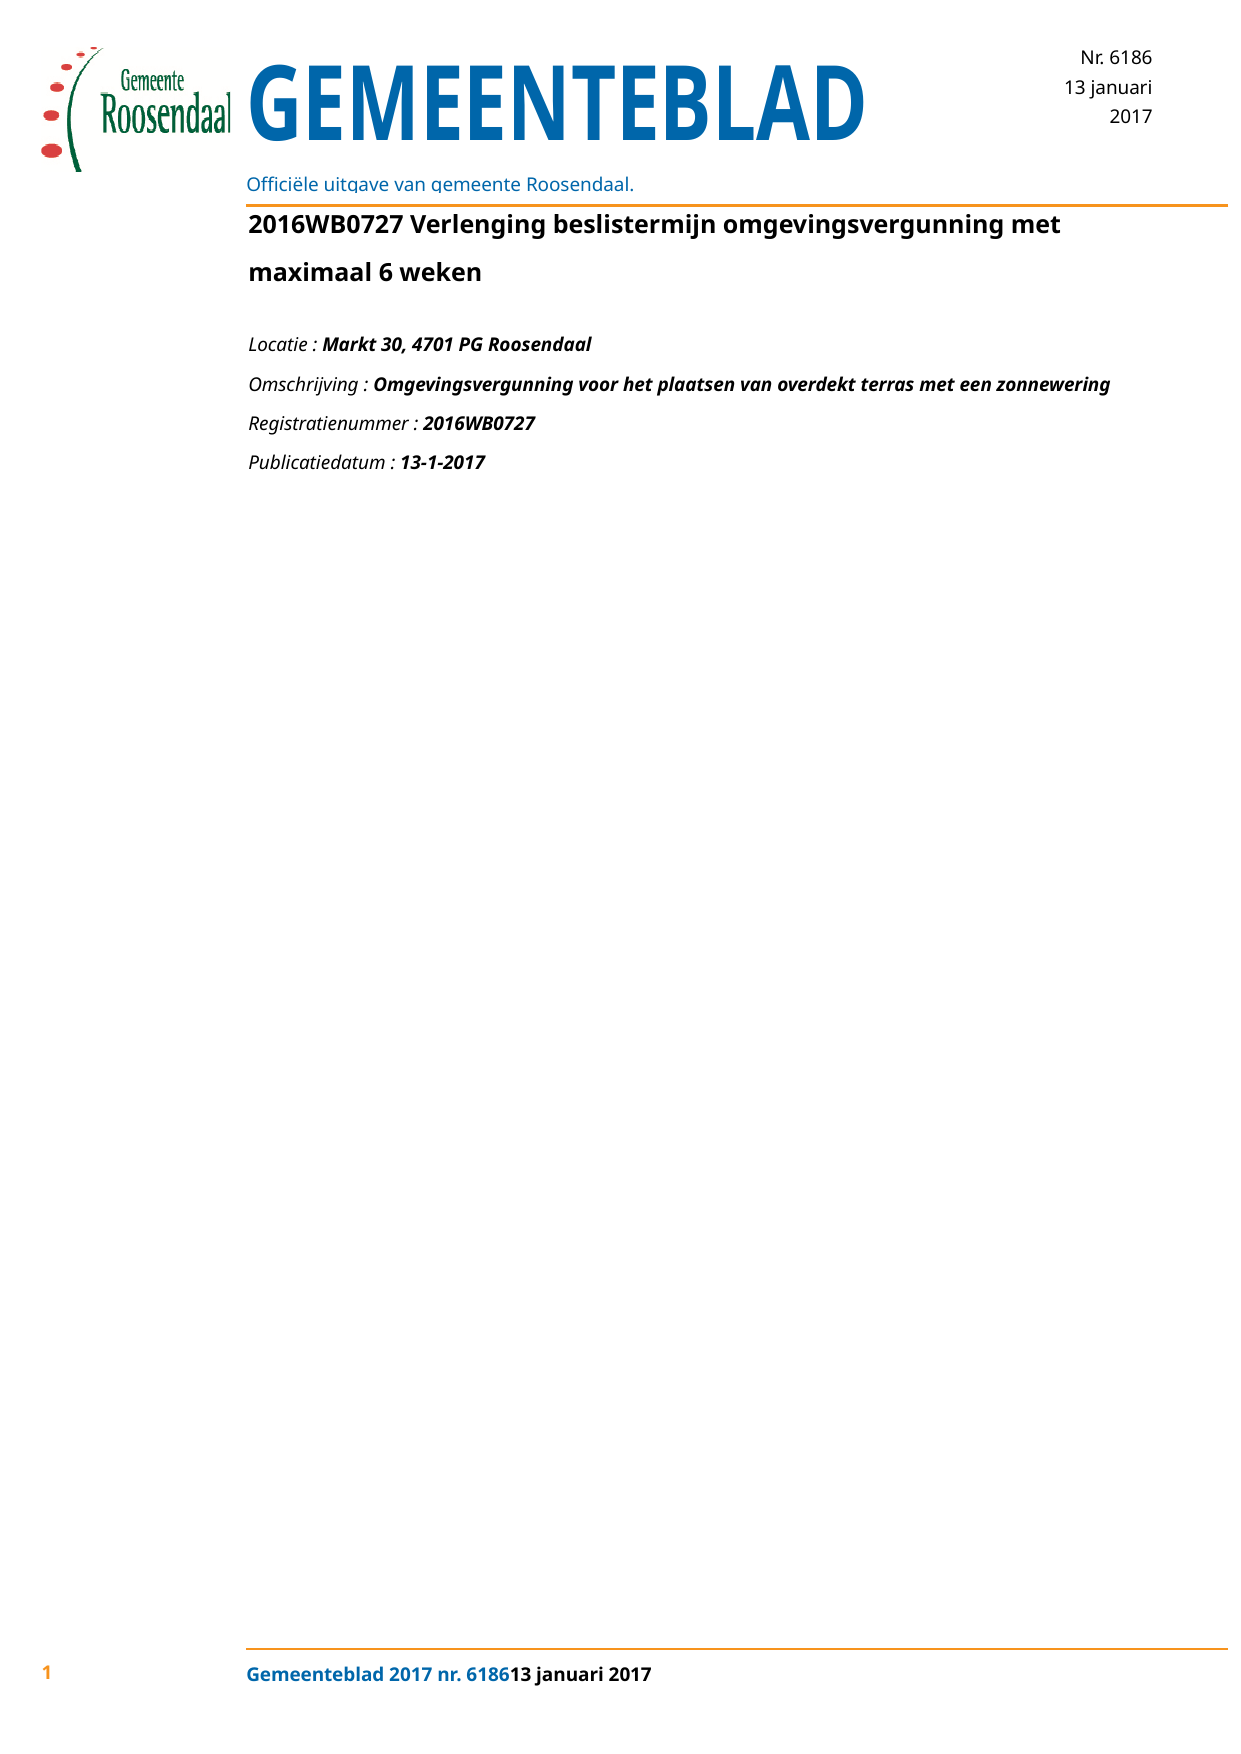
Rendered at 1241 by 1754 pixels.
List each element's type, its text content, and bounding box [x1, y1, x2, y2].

text Publicatiedatum : 13-1-2017 [248, 449, 1152, 475]
text Omschrijving : Omgevingsvergunning voor het plaatsen van overdekt terras met een zonnewering [248, 371, 1152, 396]
text Locatie : Markt 30, 4701 PG Roosendaal [248, 331, 1152, 357]
picture [41, 47, 231, 172]
text 2016WB0727 Verlenging beslistermijn omgevingsvergunning met maximaal 6 weken [248, 207, 1152, 288]
text Registratienummer : 2016WB0727 [248, 410, 1152, 436]
